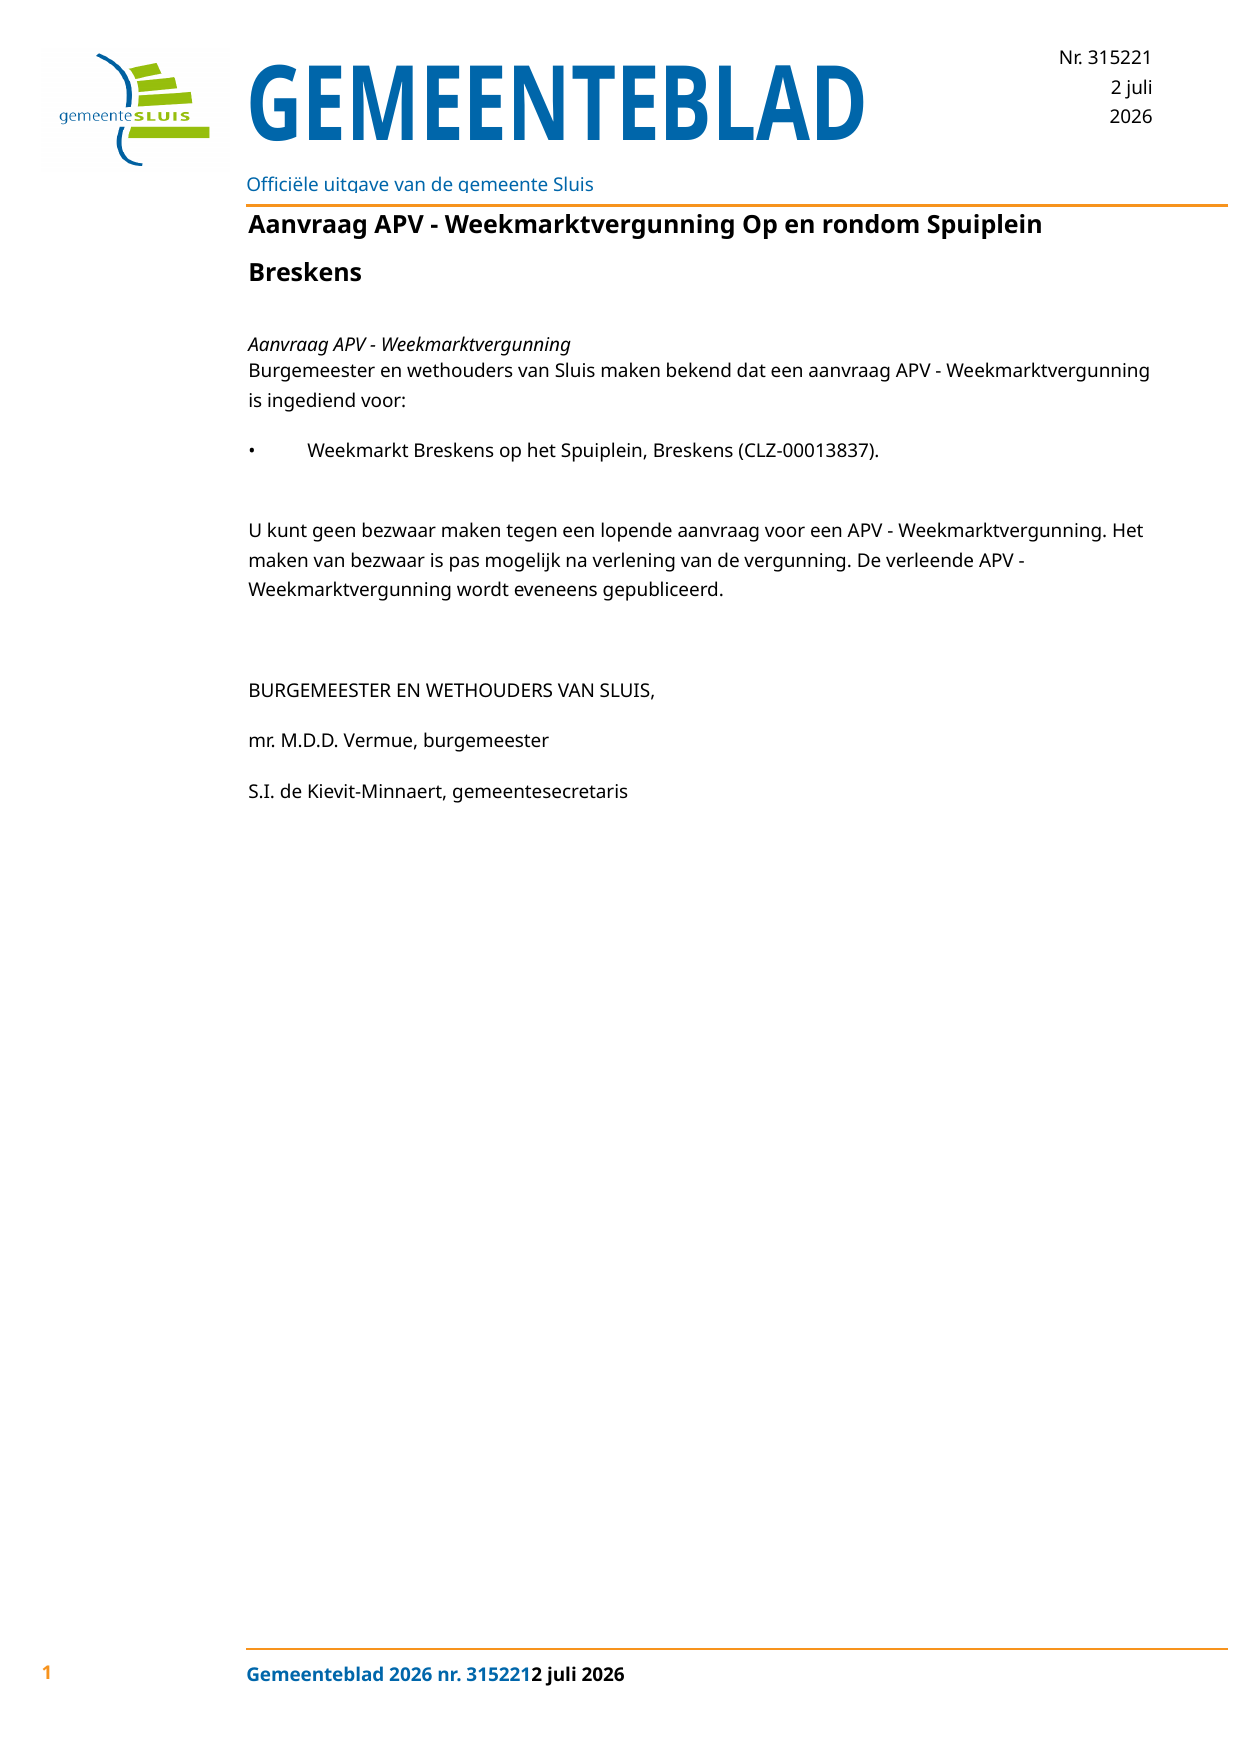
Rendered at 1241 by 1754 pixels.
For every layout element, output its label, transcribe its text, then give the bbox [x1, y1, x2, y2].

picture [41, 47, 231, 172]
text Aanvraag APV - Weekmarktvergunning [248, 331, 1152, 357]
text U kunt geen bezwaar maken tegen een lopende aanvraag voor een APV - Weekmarktvergunning. Het maken van bezwaar is pas mogelijk na verlening van de vergunning. De verleende APV - Weekmarktvergunning wordt eveneens gepubliceerd. [248, 517, 1152, 602]
text Burgemeester en wethouders van Sluis maken bekend dat een aanvraag APV - Weekmarktvergunning is ingediend voor: [248, 357, 1152, 412]
list Weekmarkt Breskens op het Spuiplein, Breskens (CLZ-00013837). [248, 437, 1152, 463]
text BURGEMEESTER EN WETHOUDERS VAN SLUIS, [248, 677, 1152, 703]
text S.I. de Kievit-Minnaert, gemeentesecretaris [248, 778, 1152, 804]
text Aanvraag APV - Weekmarktvergunning Op en rondom Spuiplein Breskens [248, 207, 1152, 288]
text mr. M.D.D. Vermue, burgemeester [248, 728, 1152, 753]
